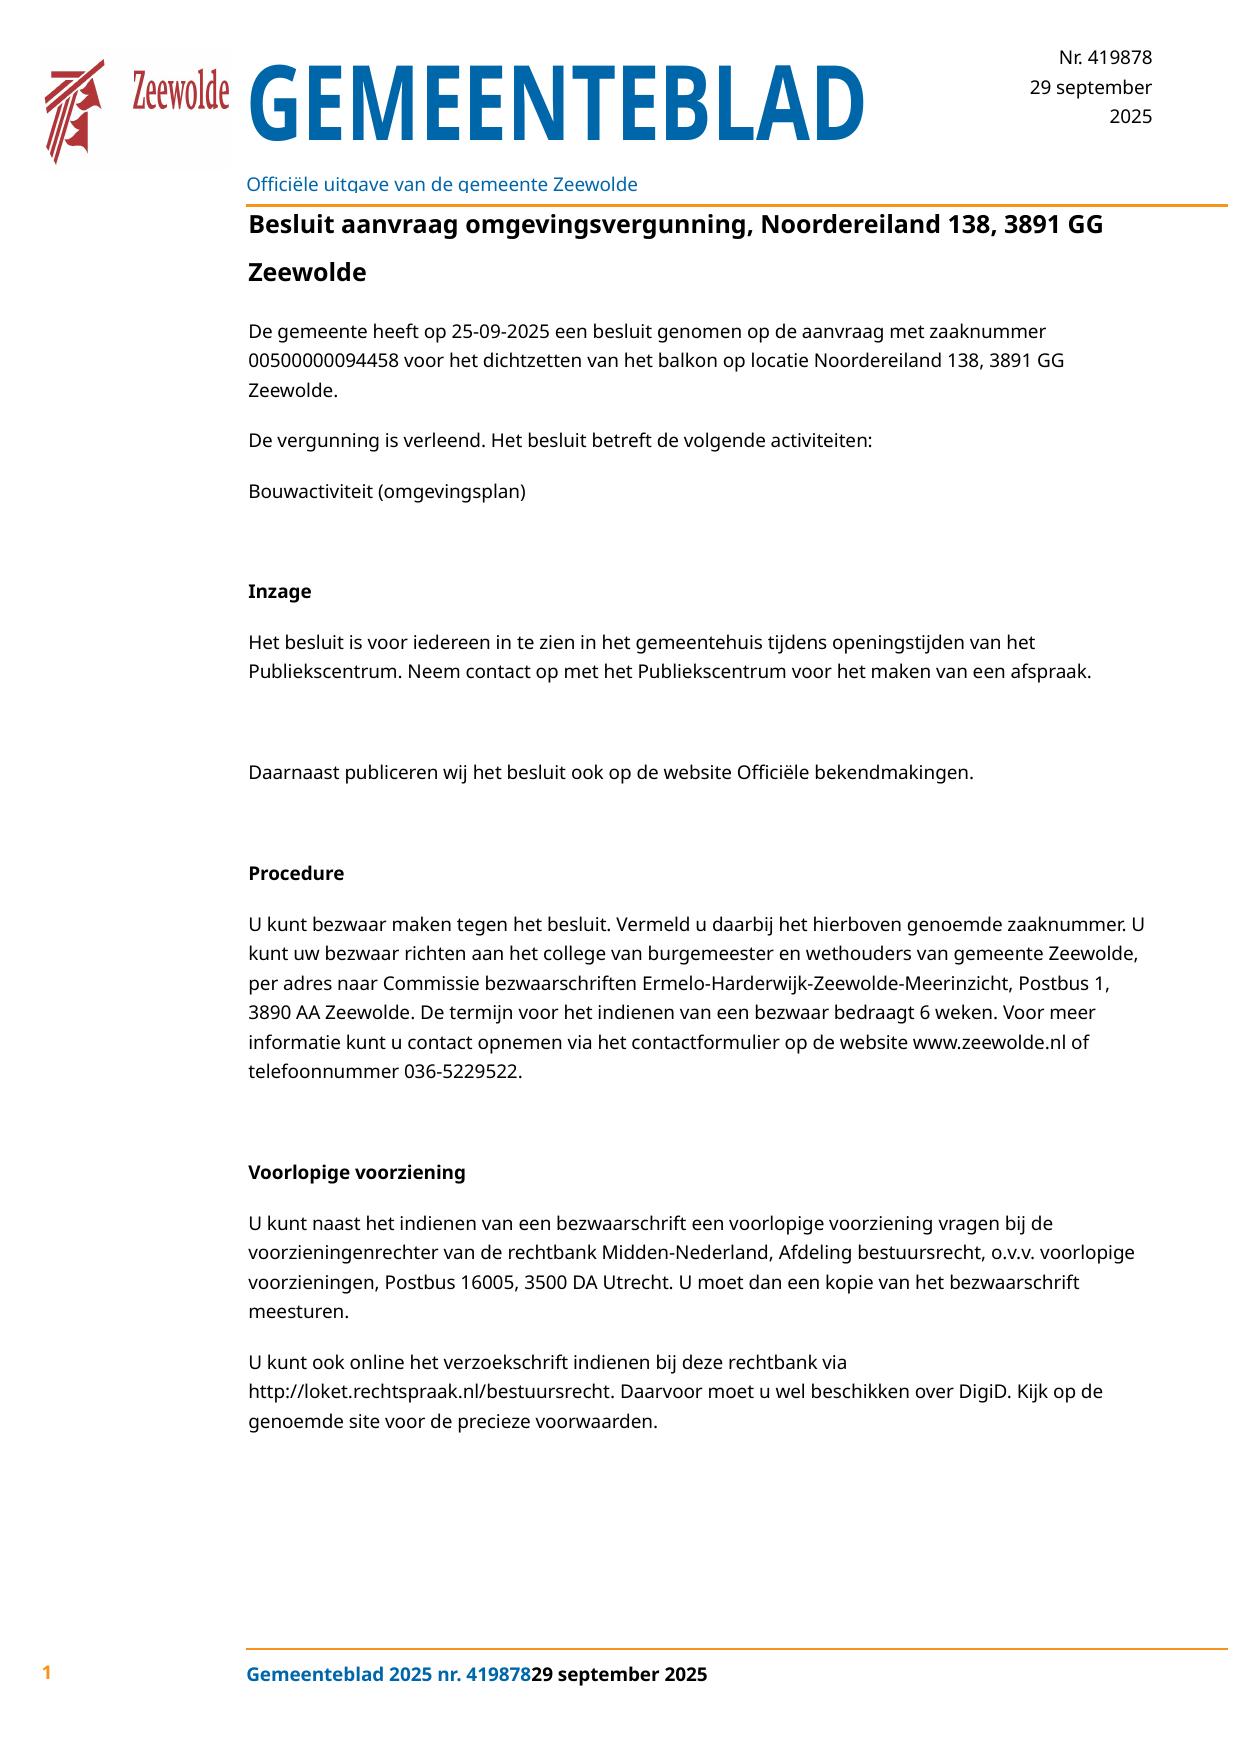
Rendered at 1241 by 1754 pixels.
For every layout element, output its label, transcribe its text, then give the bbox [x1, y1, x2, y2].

text Bouwactiviteit (omgevingsplan) [248, 478, 1152, 504]
text Het besluit is voor iedereen in te zien in het gemeentehuis tijdens openingstijden van het Publiekscentrum. Neem contact op met het Publiekscentrum voor het maken van een afspraak. [248, 629, 1152, 684]
text Voorlopige voorziening [248, 1159, 1152, 1185]
text Inzage [248, 579, 1152, 604]
text U kunt ook online het verzoekschrift indienen bij deze rechtbank via http://loket.rechtspraak.nl/bestuursrecht. Daarvoor moet u wel beschikken over DigiD. Kijk op de genoemde site voor de precieze voorwaarden. [248, 1349, 1152, 1434]
text De vergunning is verleend. Het besluit betreft de volgende activiteiten: [248, 427, 1152, 453]
text U kunt naast het indienen van een bezwaarschrift een voorlopige voorziening vragen bij de voorzieningenrechter van de rechtbank Midden-Nederland, Afdeling bestuursrecht, o.v.v. voorlopige voorzieningen, Postbus 16005, 3500 DA Utrecht. U moet dan een kopie van het bezwaarschrift meesturen. [248, 1210, 1152, 1324]
text Besluit aanvraag omgevingsvergunning, Noordereiland 138, 3891 GG Zeewolde [248, 207, 1152, 288]
text U kunt bezwaar maken tegen het besluit. Vermeld u daarbij het hierboven genoemde zaaknummer. U kunt uw bezwaar richten aan het college van burgemeester en wethouders van gemeente Zeewolde, per adres naar Commissie bezwaarschriften Ermelo-Harderwijk-Zeewolde-Meerinzicht, Postbus 1, 3890 AA Zeewolde. De termijn voor het indienen van een bezwaar bedraagt 6 weken. Voor meer informatie kunt u contact opnemen via het contactformulier op de website www.zeewolde.nl of telefoonnummer 036-5229522. [248, 911, 1152, 1084]
text Procedure [248, 860, 1152, 886]
text Daarnaast publiceren wij het besluit ook op de website Officiële bekendmakingen. [248, 759, 1152, 785]
picture [41, 47, 231, 172]
text De gemeente heeft op 25-09-2025 een besluit genomen op de aanvraag met zaaknummer 00500000094458 voor het dichtzetten van het balkon op locatie Noordereiland 138, 3891 GG Zeewolde. [248, 318, 1152, 403]
